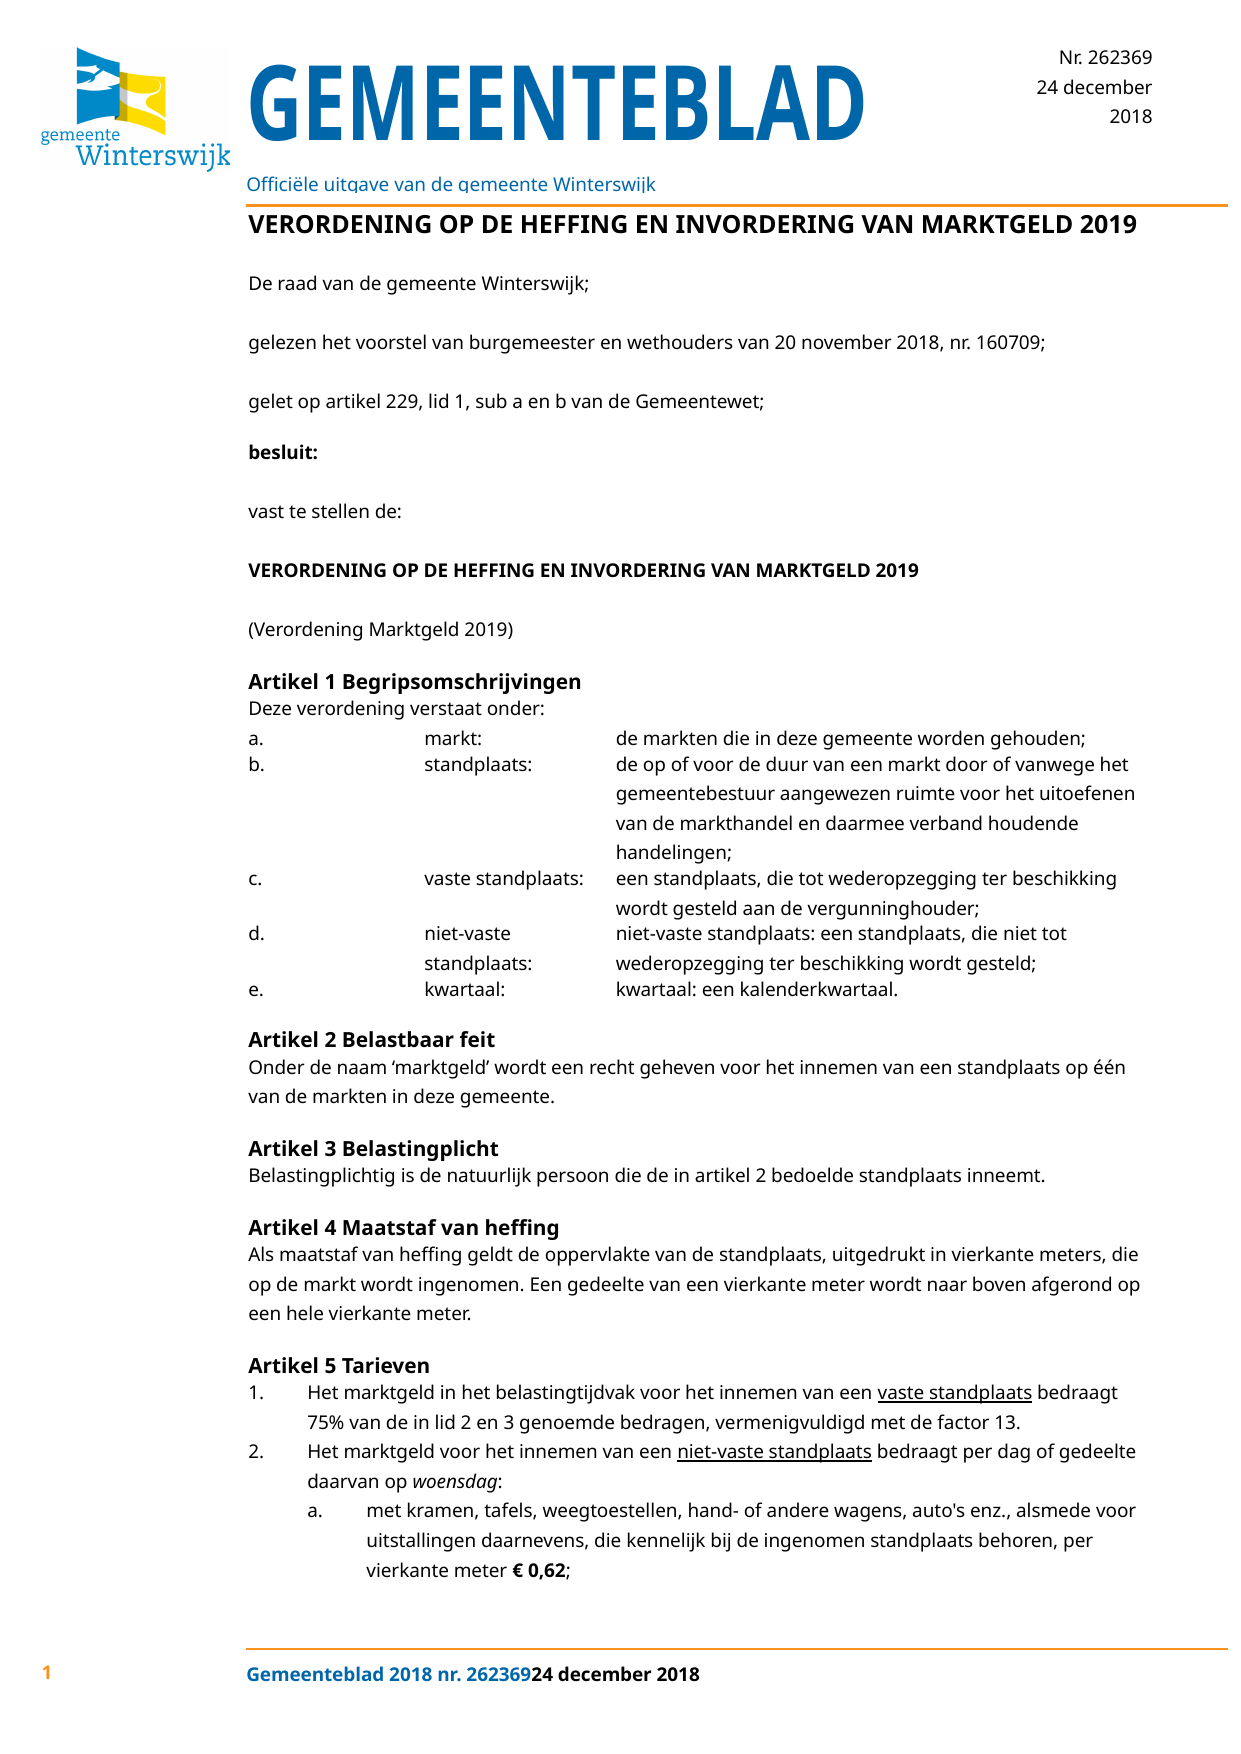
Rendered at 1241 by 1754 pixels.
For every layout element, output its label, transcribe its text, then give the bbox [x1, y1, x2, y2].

table_cell kwartaal: een kalenderkwartaal. [616, 976, 1152, 1002]
text Artikel 5 Tarieven [248, 1351, 1152, 1379]
list met kramen, tafels, weegtoestellen, hand- of andere wagens, auto's enz., alsmede voor uitstallingen daarnevens, die kennelijk bij de ingenomen standplaats behoren, per vierkante meter € 0,62; [307, 1498, 1152, 1583]
table_cell e. [248, 976, 424, 1002]
text VERORDENING OP DE HEFFING EN INVORDERING VAN MARKTGELD 2019 [248, 557, 1152, 583]
text Belastingplichtig is de natuurlijk persoon die de in artikel 2 bedoelde standplaats inneemt. [248, 1162, 1152, 1188]
table_cell vaste standplaats: [424, 865, 616, 921]
picture [41, 47, 231, 172]
table_header a. [248, 725, 424, 751]
table_cell d. [248, 921, 424, 976]
table_cell b. [248, 751, 424, 865]
table_cell c. [248, 865, 424, 921]
table_cell kwartaal: [424, 976, 616, 1002]
text Als maatstaf van heffing geldt de oppervlakte van de standplaats, uitgedrukt in vierkante meters, die op de markt wordt ingenomen. Een gedeelte van een vierkante meter wordt naar boven afgerond op een hele vierkante meter. [248, 1241, 1152, 1326]
text Artikel 1 Begripsomschrijvingen [248, 667, 1152, 695]
text Artikel 2 Belastbaar feit [248, 1026, 1152, 1054]
text gelezen het voorstel van burgemeester en wethouders van 20 november 2018, nr. 160709; [248, 329, 1152, 355]
table_header de markten die in deze gemeente worden gehouden; [616, 725, 1152, 751]
text vast te stellen de: [248, 498, 1152, 524]
text VERORDENING OP DE HEFFING EN INVORDERING VAN MARKTGELD 2019 [248, 207, 1152, 241]
text (Verordening Marktgeld 2019) [248, 616, 1152, 642]
text besluit: [248, 439, 1152, 465]
text Artikel 3 Belastingplicht [248, 1134, 1152, 1162]
table_cell de op of voor de duur van een markt door of vanwege het gemeentebestuur aangewezen ruimte voor het uitoefenen van de markthandel en daarmee verband houdende handelingen; [616, 751, 1152, 865]
text Onder de naam ‘marktgeld’ wordt een recht geheven voor het innemen van een standplaats op één van de markten in deze gemeente. [248, 1054, 1152, 1109]
table_header markt: [424, 725, 616, 751]
table_cell niet-vaste standplaats: een standplaats, die niet tot wederopzegging ter beschikking wordt gesteld; [616, 921, 1152, 976]
table_cell standplaats: [424, 751, 616, 865]
text gelet op artikel 229, lid 1, sub a en b van de Gemeentewet; [248, 389, 1152, 414]
text Artikel 4 Maatstaf van heffing [248, 1213, 1152, 1241]
table_cell niet-vaste standplaats: [424, 921, 616, 976]
list Het marktgeld voor het innemen van een niet-vaste standplaats bedraagt per dag of gedeelte daarvan op woensdag: [248, 1438, 1152, 1494]
table_cell een standplaats, die tot wederopzegging ter beschikking wordt gesteld aan de vergunninghouder; [616, 865, 1152, 921]
text De raad van de gemeente Winterswijk; [248, 270, 1152, 296]
list Het marktgeld in het belastingtijdvak voor het innemen van een vaste standplaats bedraagt 75% van de in lid 2 en 3 genoemde bedragen, vermenigvuldigd met de factor 13. [248, 1379, 1152, 1435]
picture [225, 153, 231, 162]
text Deze verordening verstaat onder: [248, 695, 1152, 721]
